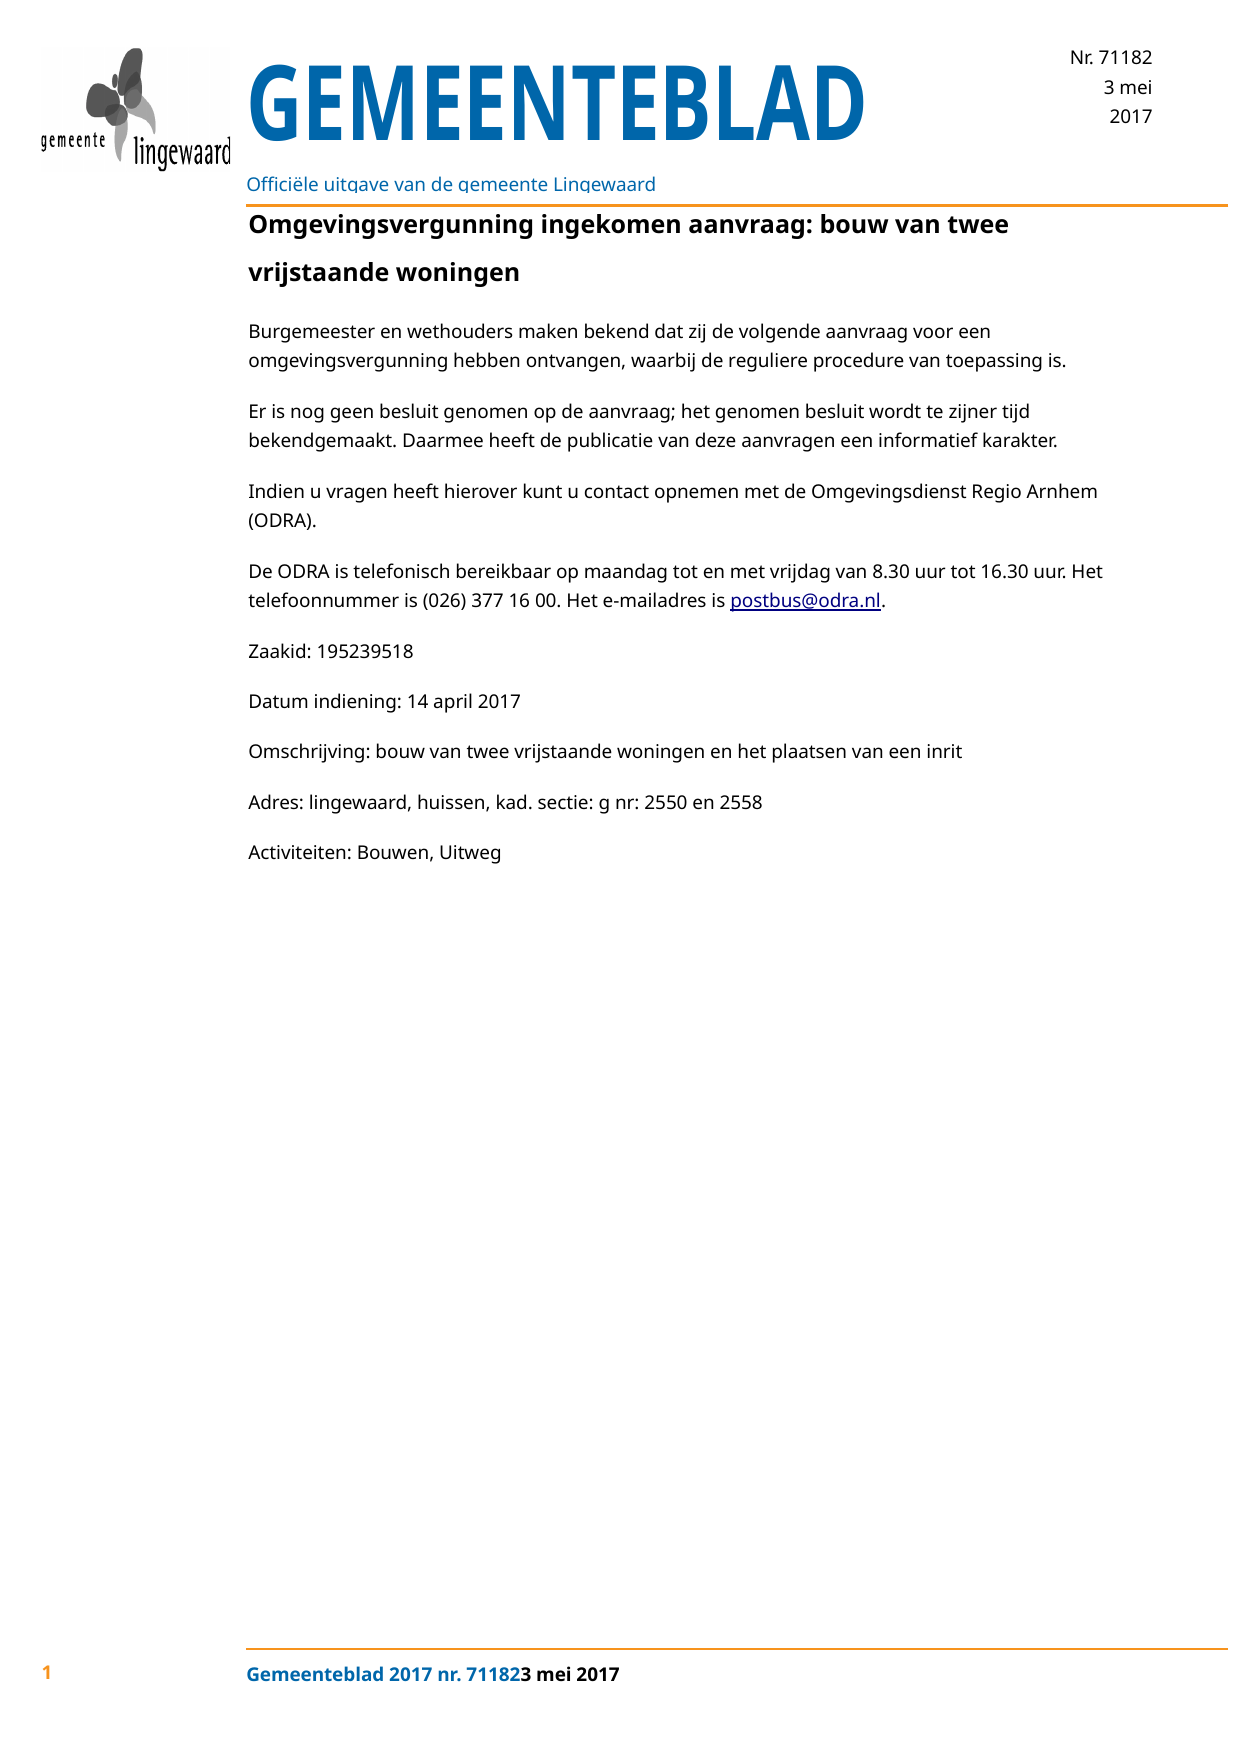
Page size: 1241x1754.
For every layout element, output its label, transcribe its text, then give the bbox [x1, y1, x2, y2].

text Omschrijving: bouw van twee vrijstaande woningen en het plaatsen van een inrit [248, 739, 1152, 764]
text Datum indiening: 14 april 2017 [248, 688, 1152, 714]
text Zaakid: 195239518 [248, 638, 1152, 664]
text Activiteiten: Bouwen, Uitweg [248, 839, 1152, 865]
text Er is nog geen besluit genomen op de aanvraag; het genomen besluit wordt te zijner tijd bekendgemaakt. Daarmee heeft de publicatie van deze aanvragen een informatief karakter. [248, 398, 1152, 453]
text Burgemeester en wethouders maken bekend dat zij de volgende aanvraag voor een omgevingsvergunning hebben ontvangen, waarbij de reguliere procedure van toepassing is. [248, 318, 1152, 373]
text De ODRA is telefonisch bereikbaar op maandag tot en met vrijdag van 8.30 uur tot 16.30 uur. Het telefoonnummer is (026) 377 16 00. Het e-mailadres is postbus@odra.nl. [248, 558, 1152, 613]
text Indien u vragen heeft hierover kunt u contact opnemen met de Omgevingsdienst Regio Arnhem (ODRA). [248, 478, 1152, 533]
text Omgevingsvergunning ingekomen aanvraag: bouw van twee vrijstaande woningen [248, 207, 1152, 288]
picture [41, 47, 231, 172]
text Adres: lingewaard, huissen, kad. sectie: g nr: 2550 en 2558 [248, 789, 1152, 815]
